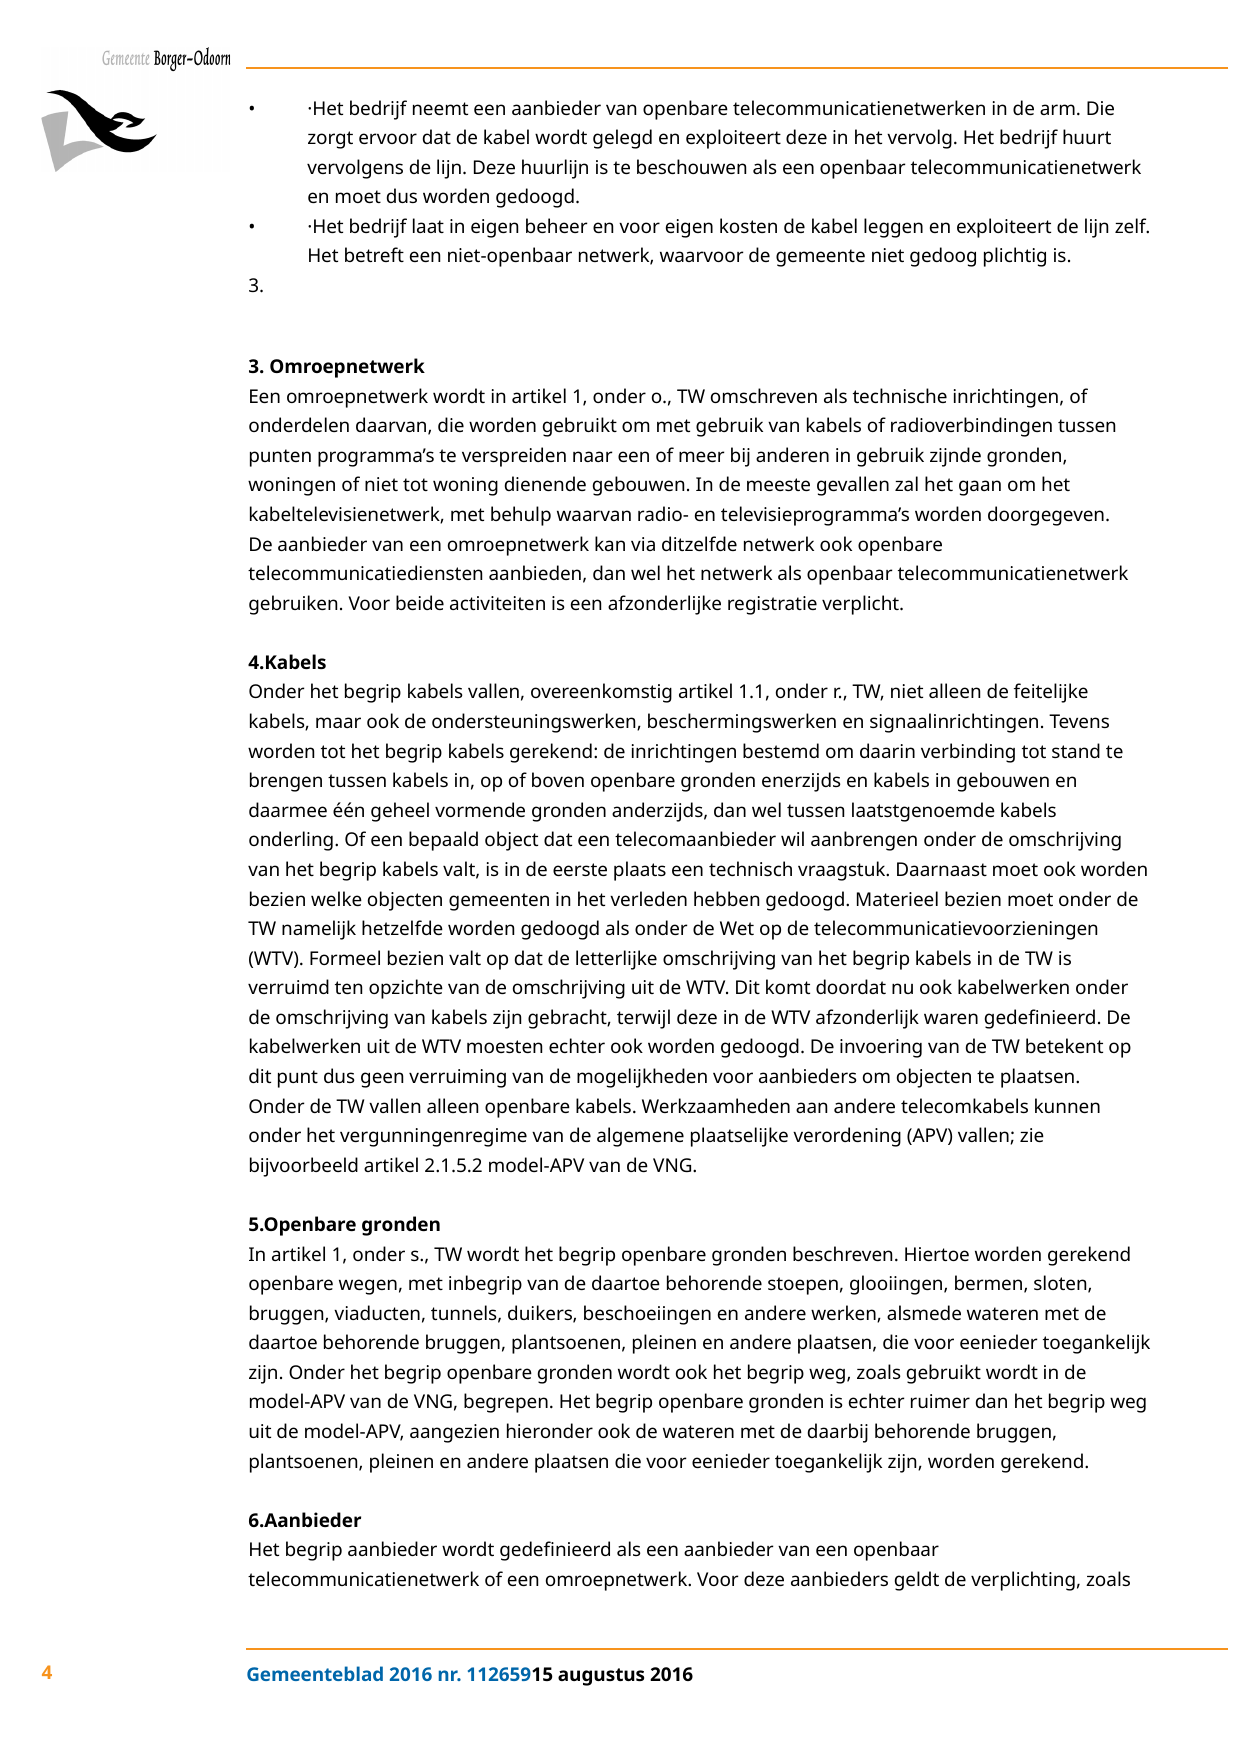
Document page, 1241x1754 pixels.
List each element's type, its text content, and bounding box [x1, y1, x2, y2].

text In artikel 1, onder s., TW wordt het begrip openbare gronden beschreven. Hiertoe worden gerekend openbare wegen, met inbegrip van de daartoe behorende stoepen, glooiingen, bermen, sloten, bruggen, viaducten, tunnels, duikers, beschoeiingen en andere werken, alsmede wateren met de daartoe behorende bruggen, plantsoenen, pleinen en andere plaatsen, die voor eenieder toegankelijk zijn. Onder het begrip openbare gronden wordt ook het begrip weg, zoals gebruikt wordt in de model-APV van de VNG, begrepen. Het begrip openbare gronden is echter ruimer dan het begrip weg uit de model-APV, aangezien hieronder ook de wateren met de daarbij behorende bruggen, plantsoenen, pleinen en andere plaatsen die voor eenieder toegankelijk zijn, worden gerekend. [248, 1241, 1152, 1474]
text De aanbieder van een omroepnetwerk kan via ditzelfde netwerk ook openbare telecommunicatiediensten aanbieden, dan wel het netwerk als openbaar telecommunicatienetwerk gebruiken. Voor beide activiteiten is een afzonderlijke registratie verplicht. [248, 531, 1152, 616]
text 4.Kabels [248, 649, 1152, 675]
list ·Het bedrijf neemt een aanbieder van openbare telecommunicatienetwerken in de arm. Die zorgt ervoor dat de kabel wordt gelegd en exploiteert deze in het vervolg. Het bedrijf huurt vervolgens de lijn. Deze huurlijn is te beschouwen als een openbaar telecommunicatienetwerk en moet dus worden gedoogd. [248, 95, 1152, 209]
text 5.Openbare gronden [248, 1211, 1152, 1237]
text Onder de TW vallen alleen openbare kabels. Werkzaamheden aan andere telecomkabels kunnen onder het vergunningenregime van de algemene plaatselijke verordening (APV) vallen; zie bijvoorbeeld artikel 2.1.5.2 model-APV van de VNG. [248, 1093, 1152, 1178]
text Het begrip aanbieder wordt gedefinieerd als een aanbieder van een openbaar telecommunicatienetwerk of een omroepnetwerk. Voor deze aanbieders geldt de verplichting, zoals [248, 1537, 1152, 1592]
text Onder het begrip kabels vallen, overeenkomstig artikel 1.1, onder r., TW, niet alleen de feitelijke kabels, maar ook de ondersteuningswerken, beschermingswerken en signaalinrichtingen. Tevens worden tot het begrip kabels gerekend: de inrichtingen bestemd om daarin verbinding tot stand te brengen tussen kabels in, op of boven openbare gronden enerzijds en kabels in gebouwen en daarmee één geheel vormende gronden anderzijds, dan wel tussen laatstgenoemde kabels onderling. Of een bepaald object dat een telecomaanbieder wil aanbrengen onder de omschrijving van het begrip kabels valt, is in de eerste plaats een technisch vraagstuk. Daarnaast moet ook worden bezien welke objecten gemeenten in het verleden hebben gedoogd. Materieel bezien moet onder de TW namelijk hetzelfde worden gedoogd als onder de Wet op de telecommunicatievoorzieningen (WTV). Formeel bezien valt op dat de letterlijke omschrijving van het begrip kabels in de TW is verruimd ten opzichte van de omschrijving uit de WTV. Dit komt doordat nu ook kabelwerken onder de omschrijving van kabels zijn gebracht, terwijl deze in de WTV afzonderlijk waren gedefinieerd. De kabelwerken uit de WTV moesten echter ook worden gedoogd. De invoering van de TW betekent op dit punt dus geen verruiming van de mogelijkheden voor aanbieders om objecten te plaatsen. [248, 679, 1152, 1089]
text 3. [248, 272, 1152, 298]
text Een omroepnetwerk wordt in artikel 1, onder o., TW omschreven als technische inrichtingen, of onderdelen daarvan, die worden gebruikt om met gebruik van kabels of radioverbindingen tussen punten programma’s te verspreiden naar een of meer bij anderen in gebruik zijnde gronden, woningen of niet tot woning dienende gebouwen. In de meeste gevallen zal het gaan om het kabeltelevisienetwerk, met behulp waarvan radio- en televisieprogramma’s worden doorgegeven. [248, 383, 1152, 527]
text 3. Omroepnetwerk [248, 353, 1152, 379]
text 6.Aanbieder [248, 1507, 1152, 1533]
list ·Het bedrijf laat in eigen beheer en voor eigen kosten de kabel leggen en exploiteert de lijn zelf. Het betreft een niet-openbaar netwerk, waarvoor de gemeente niet gedoog plichtig is. [248, 213, 1152, 268]
picture [41, 47, 231, 172]
